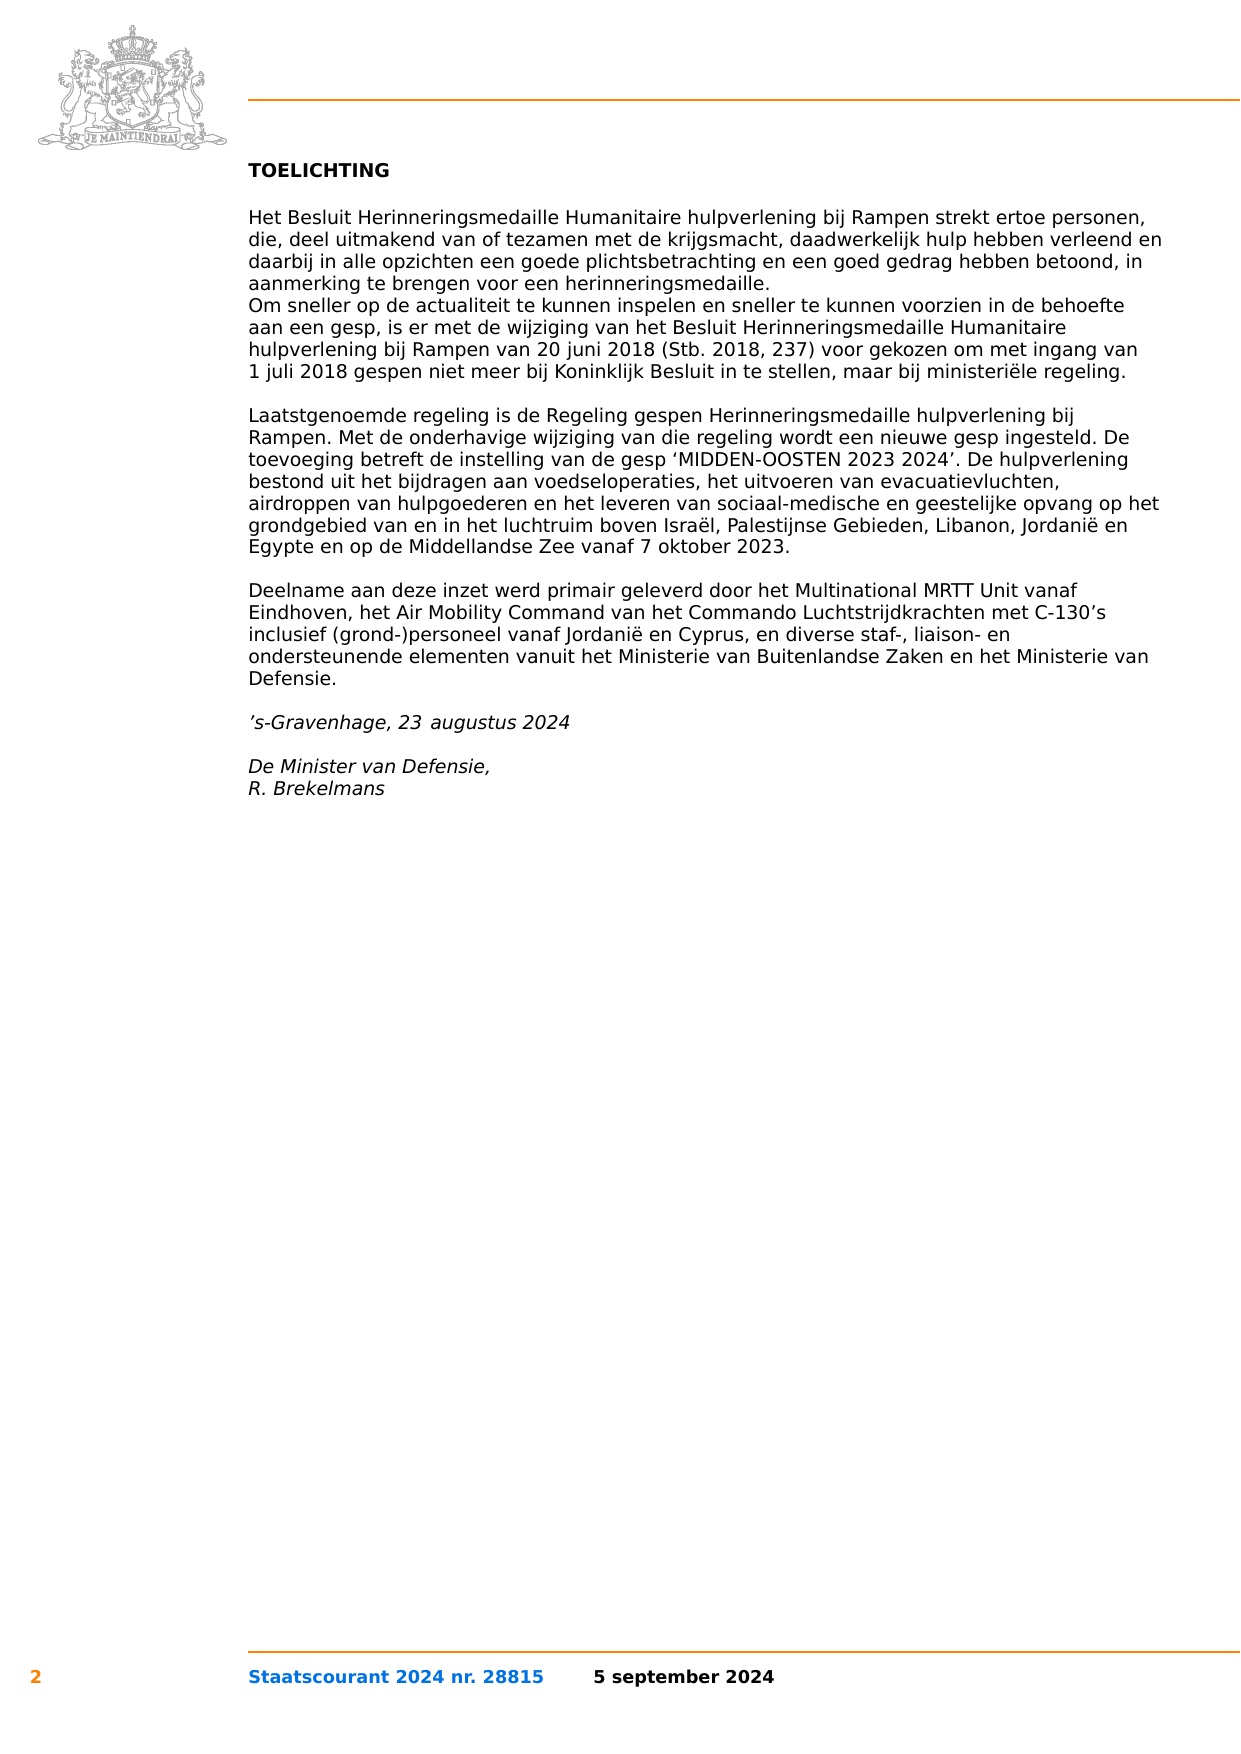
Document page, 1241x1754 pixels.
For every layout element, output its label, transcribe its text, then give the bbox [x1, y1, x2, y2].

subtitle TOELICHTING [248, 160, 1163, 182]
picture [38, 25, 227, 150]
text Deelname aan deze inzet werd primair geleverd door het Multinational MRTT Unit vanaf Eindhoven, het Air Mobility Command van het Commando Luchtstrijdkrachten met C-130’s inclusief (grond-)personeel vanaf Jordanië en Cyprus, en diverse staf-, liaison- en ondersteunende elementen vanuit het Ministerie van Buitenlandse Zaken en het Ministerie van Defensie. [248, 580, 1163, 690]
text ’s-Gravenhage, 23 augustus 2024 [248, 712, 1163, 734]
text Het Besluit Herinneringsmedaille Humanitaire hulpverlening bij Rampen strekt ertoe personen, die, deel uitmakend van of tezamen met de krijgsmacht, daadwerkelijk hulp hebben verleend en daarbij in alle opzichten een goede plichtsbetrachting en een goed gedrag hebben betoond, in aanmerking te brengen voor een herinneringsmedaille. [248, 207, 1163, 295]
text Laatstgenoemde regeling is de Regeling gespen Herinneringsmedaille hulpverlening bij Rampen. Met de onderhavige wijziging van die regeling wordt een nieuwe gesp ingesteld. De toevoeging betreft de instelling van de gesp ‘MIDDEN-OOSTEN 2023 2024’. De hulpverlening bestond uit het bijdragen aan voedseloperaties, het uitvoeren van evacuatievluchten, airdroppen van hulpgoederen en het leveren van sociaal-medische en geestelijke opvang op het grondgebied van en in het luchtruim boven Israël, Palestijnse Gebieden, Libanon, Jordanië en Egypte en op de Middellandse Zee vanaf 7 oktober 2023. [248, 404, 1163, 558]
text De Minister van Defensie, R. Brekelmans [248, 756, 1163, 800]
text Om sneller op de actualiteit te kunnen inspelen en sneller te kunnen voorzien in de behoefte aan een gesp, is er met de wijziging van het Besluit Herinneringsmedaille Humanitaire hulpverlening bij Rampen van 20 juni 2018 (Stb. 2018, 237) voor gekozen om met ingang van 1 juli 2018 gespen niet meer bij Koninklijk Besluit in te stellen, maar bij ministeriële regeling. [248, 295, 1163, 383]
